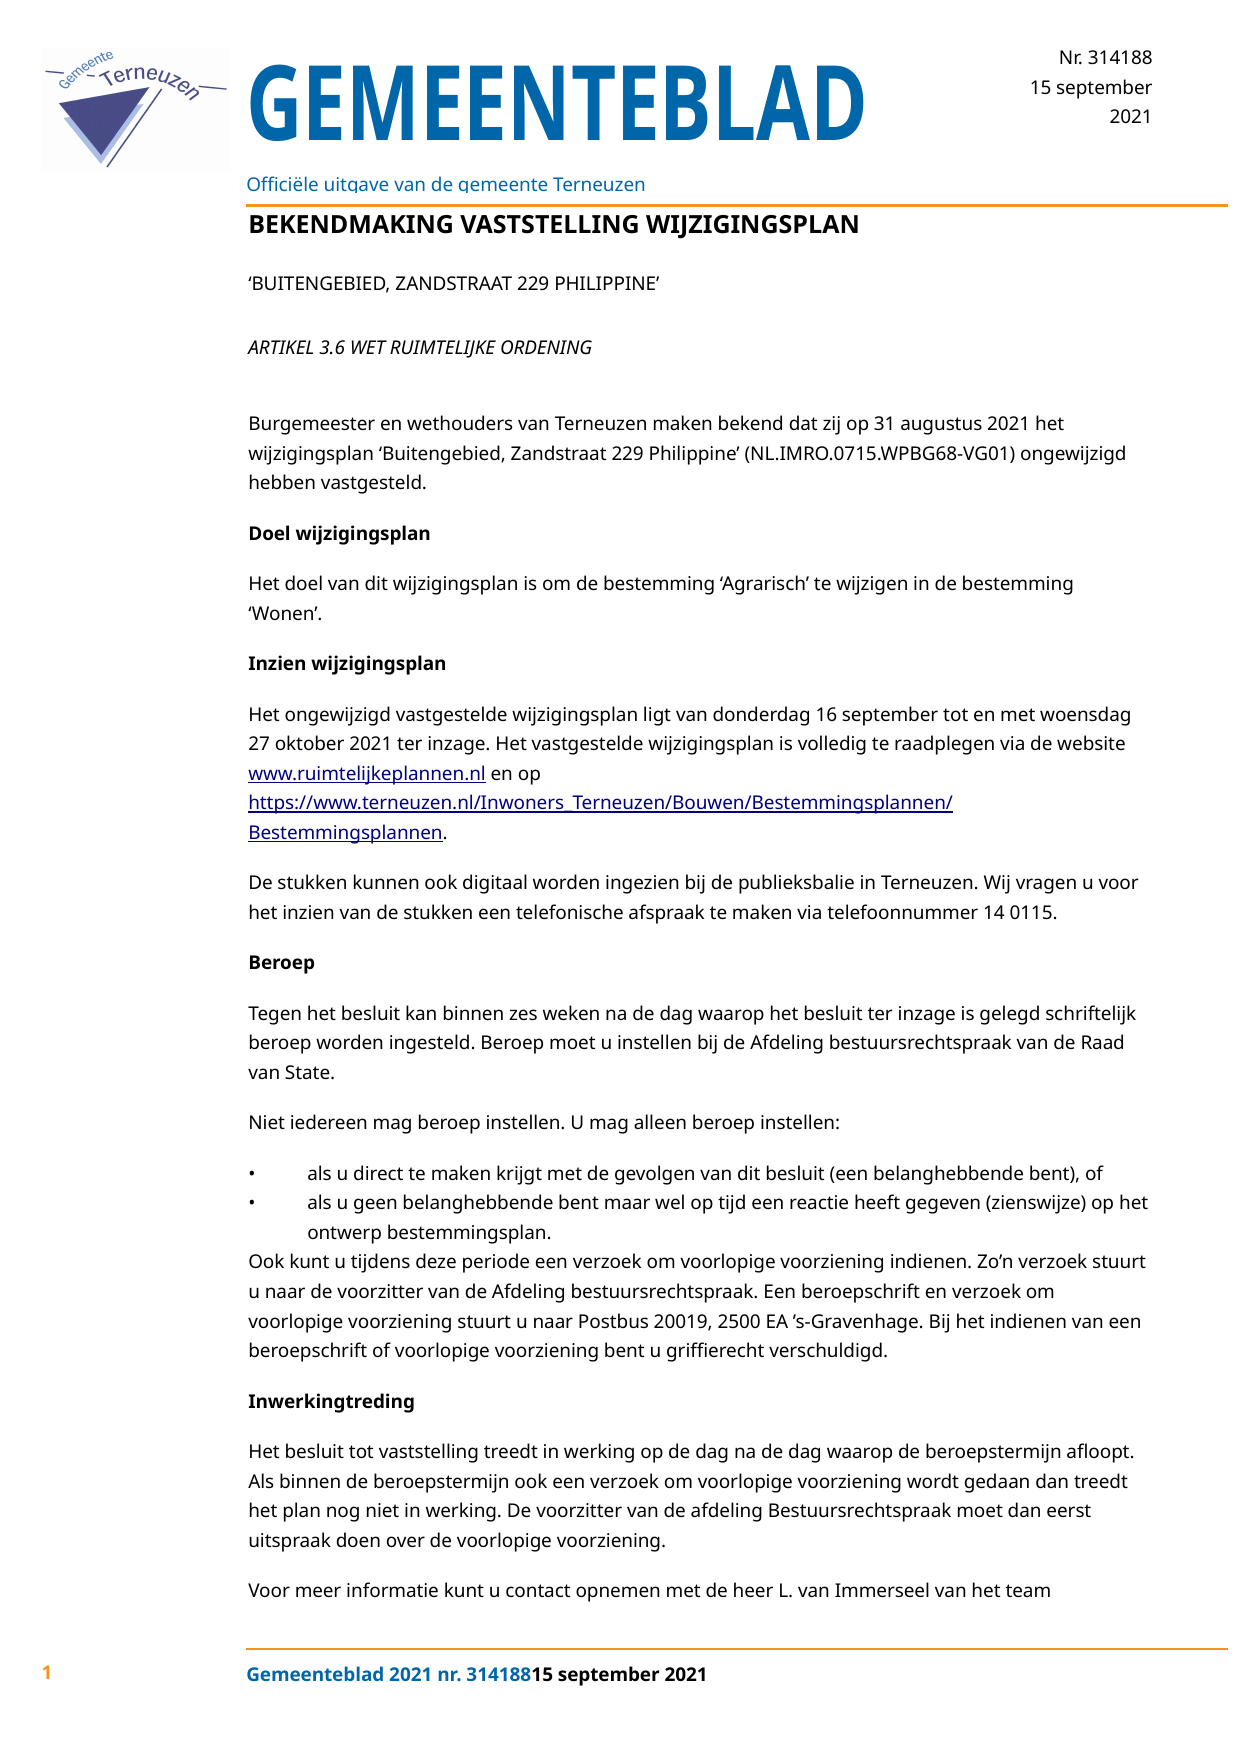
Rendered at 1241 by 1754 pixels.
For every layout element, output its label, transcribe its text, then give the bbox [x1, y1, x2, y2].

text ARTIKEL 3.6 WET RUIMTELIJKE ORDENING [248, 334, 1152, 360]
text Niet iedereen mag beroep instellen. U mag alleen beroep instellen: [248, 1109, 1152, 1135]
picture [41, 47, 231, 172]
text Tegen het besluit kan binnen zes weken na de dag waarop het besluit ter inzage is gelegd schriftelijk beroep worden ingesteld. Beroep moet u instellen bij de Afdeling bestuursrechtspraak van de Raad van State. [248, 1000, 1152, 1085]
text Doel wijzigingsplan [248, 520, 1152, 546]
text Inwerkingtreding [248, 1388, 1152, 1414]
text ‘BUITENGEBIED, ZANDSTRAAT 229 PHILIPPINE’ [248, 270, 1152, 296]
text Het besluit tot vaststelling treedt in werking op de dag na de dag waarop de beroepstermijn afloopt. Als binnen de beroepstermijn ook een verzoek om voorlopige voorziening wordt gedaan dan treedt het plan nog niet in werking. De voorzitter van de afdeling Bestuursrechtspraak moet dan eerst uitspraak doen over de voorlopige voorziening. [248, 1438, 1152, 1553]
text Het doel van dit wijzigingsplan is om de bestemming ‘Agrarisch’ te wijzigen in de bestemming ‘Wonen’. [248, 570, 1152, 626]
text Burgemeester en wethouders van Terneuzen maken bekend dat zij op 31 augustus 2021 het wijzigingsplan ‘Buitengebied, Zandstraat 229 Philippine’ (NL.IMRO.0715.WPBG68-VG01) ongewijzigd hebben vastgesteld. [248, 410, 1152, 495]
text Beroep [248, 949, 1152, 975]
list als u geen belanghebbende bent maar wel op tijd een reactie heeft gegeven (zienswijze) op het ontwerp bestemmingsplan. [248, 1189, 1152, 1245]
text Inzien wijzigingsplan [248, 650, 1152, 676]
text De stukken kunnen ook digitaal worden ingezien bij de publieksbalie in Terneuzen. Wij vragen u voor het inzien van de stukken een telefonische afspraak te maken via telefoonnummer 14 0115. [248, 869, 1152, 925]
text Ook kunt u tijdens deze periode een verzoek om voorlopige voorziening indienen. Zo’n verzoek stuurt u naar de voorzitter van de Afdeling bestuursrechtspraak. Een beroepschrift en verzoek om voorlopige voorziening stuurt u naar Postbus 20019, 2500 EA ’s-Gravenhage. Bij het indienen van een beroepschrift of voorlopige voorziening bent u griffierecht verschuldigd. [248, 1249, 1152, 1363]
text Het ongewijzigd vastgestelde wijzigingsplan ligt van donderdag 16 september tot en met woensdag 27 oktober 2021 ter inzage. Het vastgestelde wijzigingsplan is volledig te raadplegen via de website www.ruimtelijkeplannen.nl en op https://www.terneuzen.nl/Inwoners_Terneuzen/Bouwen/Bestemmingsplannen/Bestemmingsplannen. [248, 701, 1152, 845]
list als u direct te maken krijgt met de gevolgen van dit besluit (een belanghebbende bent), of [248, 1160, 1152, 1186]
text Voor meer informatie kunt u contact opnemen met de heer L. van Immerseel van het team [248, 1577, 1152, 1603]
text BEKENDMAKING VASTSTELLING WIJZIGINGSPLAN [248, 207, 1152, 241]
